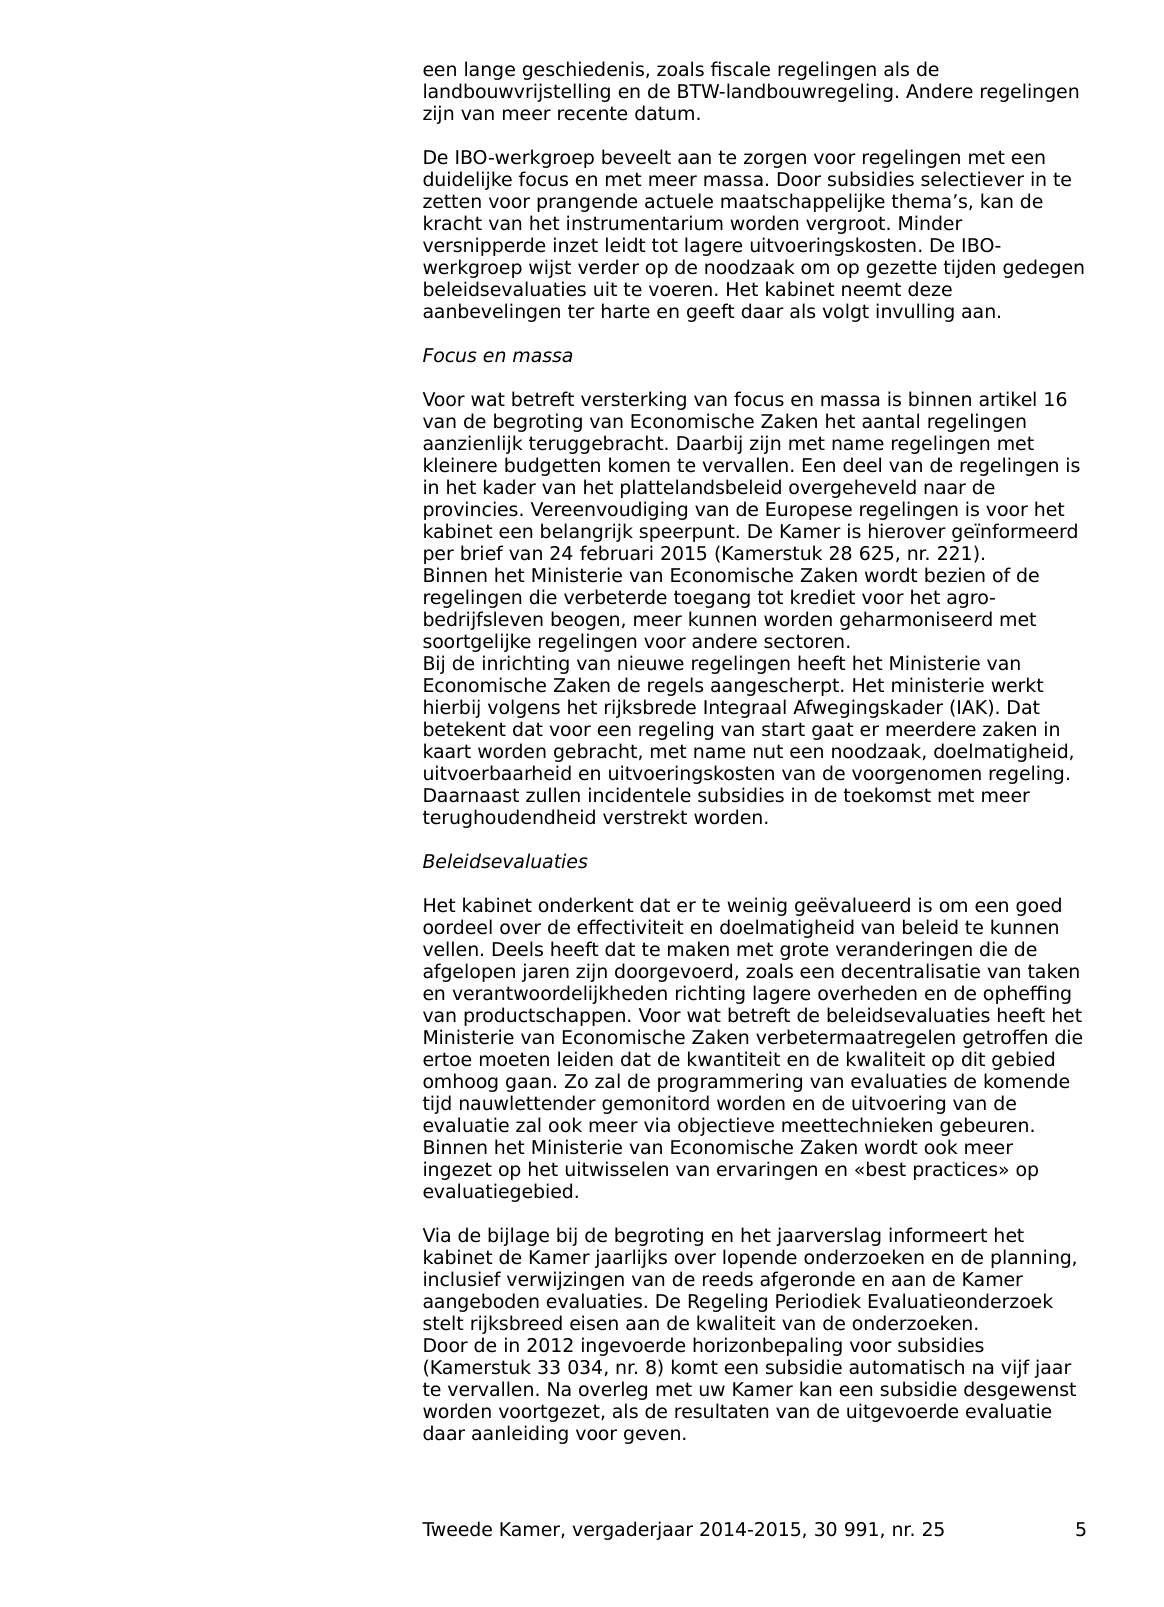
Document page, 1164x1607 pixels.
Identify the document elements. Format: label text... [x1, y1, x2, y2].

text Door de in 2012 ingevoerde horizonbepaling voor subsidies (Kamerstuk 33 034, nr. 8) komt een subsidie automatisch na vijf jaar te vervallen. Na overleg met uw Kamer kan een subsidie desgewenst worden voortgezet, als de resultaten van de uitgevoerde evaluatie daar aanleiding voor geven. [422, 1335, 1087, 1445]
text De IBO-werkgroep beveelt aan te zorgen voor regelingen met een duidelijke focus en met meer massa. Door subsidies selectiever in te zetten voor prangende actuele maatschappelijke thema’s, kan de kracht van het instrumentarium worden vergroot. Minder versnipperde inzet leidt tot lagere uitvoeringskosten. De IBO-werkgroep wijst verder op de noodzaak om op gezette tijden gedegen beleidsevaluaties uit te voeren. Het kabinet neemt deze aanbevelingen ter harte en geeft daar als volgt invulling aan. [422, 147, 1087, 323]
subtitle Focus en massa [422, 345, 1087, 367]
text Binnen het Ministerie van Economische Zaken wordt bezien of de regelingen die verbeterde toegang tot krediet voor het agro-bedrijfsleven beogen, meer kunnen worden geharmoniseerd met soortgelijke regelingen voor andere sectoren. [422, 565, 1087, 653]
text Voor wat betreft versterking van focus en massa is binnen artikel 16 van de begroting van Economische Zaken het aantal regelingen aanzienlijk teruggebracht. Daarbij zijn met name regelingen met kleinere budgetten komen te vervallen. Een deel van de regelingen is in het kader van het plattelandsbeleid overgeheveld naar de provincies. Vereenvoudiging van de Europese regelingen is voor het kabinet een belangrijk speerpunt. De Kamer is hierover geïnformeerd per brief van 24 februari 2015 (Kamerstuk 28 625, nr. 221). [422, 389, 1087, 565]
text Via de bijlage bij de begroting en het jaarverslag informeert het kabinet de Kamer jaarlijks over lopende onderzoeken en de planning, inclusief verwijzingen van de reeds afgeronde en aan de Kamer aangeboden evaluaties. De Regeling Periodiek Evaluatieonderzoek stelt rijksbreed eisen aan de kwaliteit van de onderzoeken. [422, 1225, 1087, 1335]
text een lange geschiedenis, zoals fiscale regelingen als de landbouwvrijstelling en de BTW-landbouwregeling. Andere regelingen zijn van meer recente datum. [422, 59, 1087, 125]
subtitle Beleidsevaluaties [422, 851, 1087, 873]
text Bij de inrichting van nieuwe regelingen heeft het Ministerie van Economische Zaken de regels aangescherpt. Het ministerie werkt hierbij volgens het rijksbrede Integraal Afwegingskader (IAK). Dat betekent dat voor een regeling van start gaat er meerdere zaken in kaart worden gebracht, met name nut een noodzaak, doelmatigheid, uitvoerbaarheid en uitvoeringskosten van de voorgenomen regeling. Daarnaast zullen incidentele subsidies in de toekomst met meer terughoudendheid verstrekt worden. [422, 653, 1087, 829]
text Het kabinet onderkent dat er te weinig geëvalueerd is om een goed oordeel over de effectiviteit en doelmatigheid van beleid te kunnen vellen. Deels heeft dat te maken met grote veranderingen die de afgelopen jaren zijn doorgevoerd, zoals een decentralisatie van taken en verantwoordelijkheden richting lagere overheden en de opheffing van productschappen. Voor wat betreft de beleidsevaluaties heeft het Ministerie van Economische Zaken verbetermaatregelen getroffen die ertoe moeten leiden dat de kwantiteit en de kwaliteit op dit gebied omhoog gaan. Zo zal de programmering van evaluaties de komende tijd nauwlettender gemonitord worden en de uitvoering van de evaluatie zal ook meer via objectieve meettechnieken gebeuren. Binnen het Ministerie van Economische Zaken wordt ook meer ingezet op het uitwisselen van ervaringen en «best practices» op evaluatiegebied. [422, 895, 1087, 1203]
